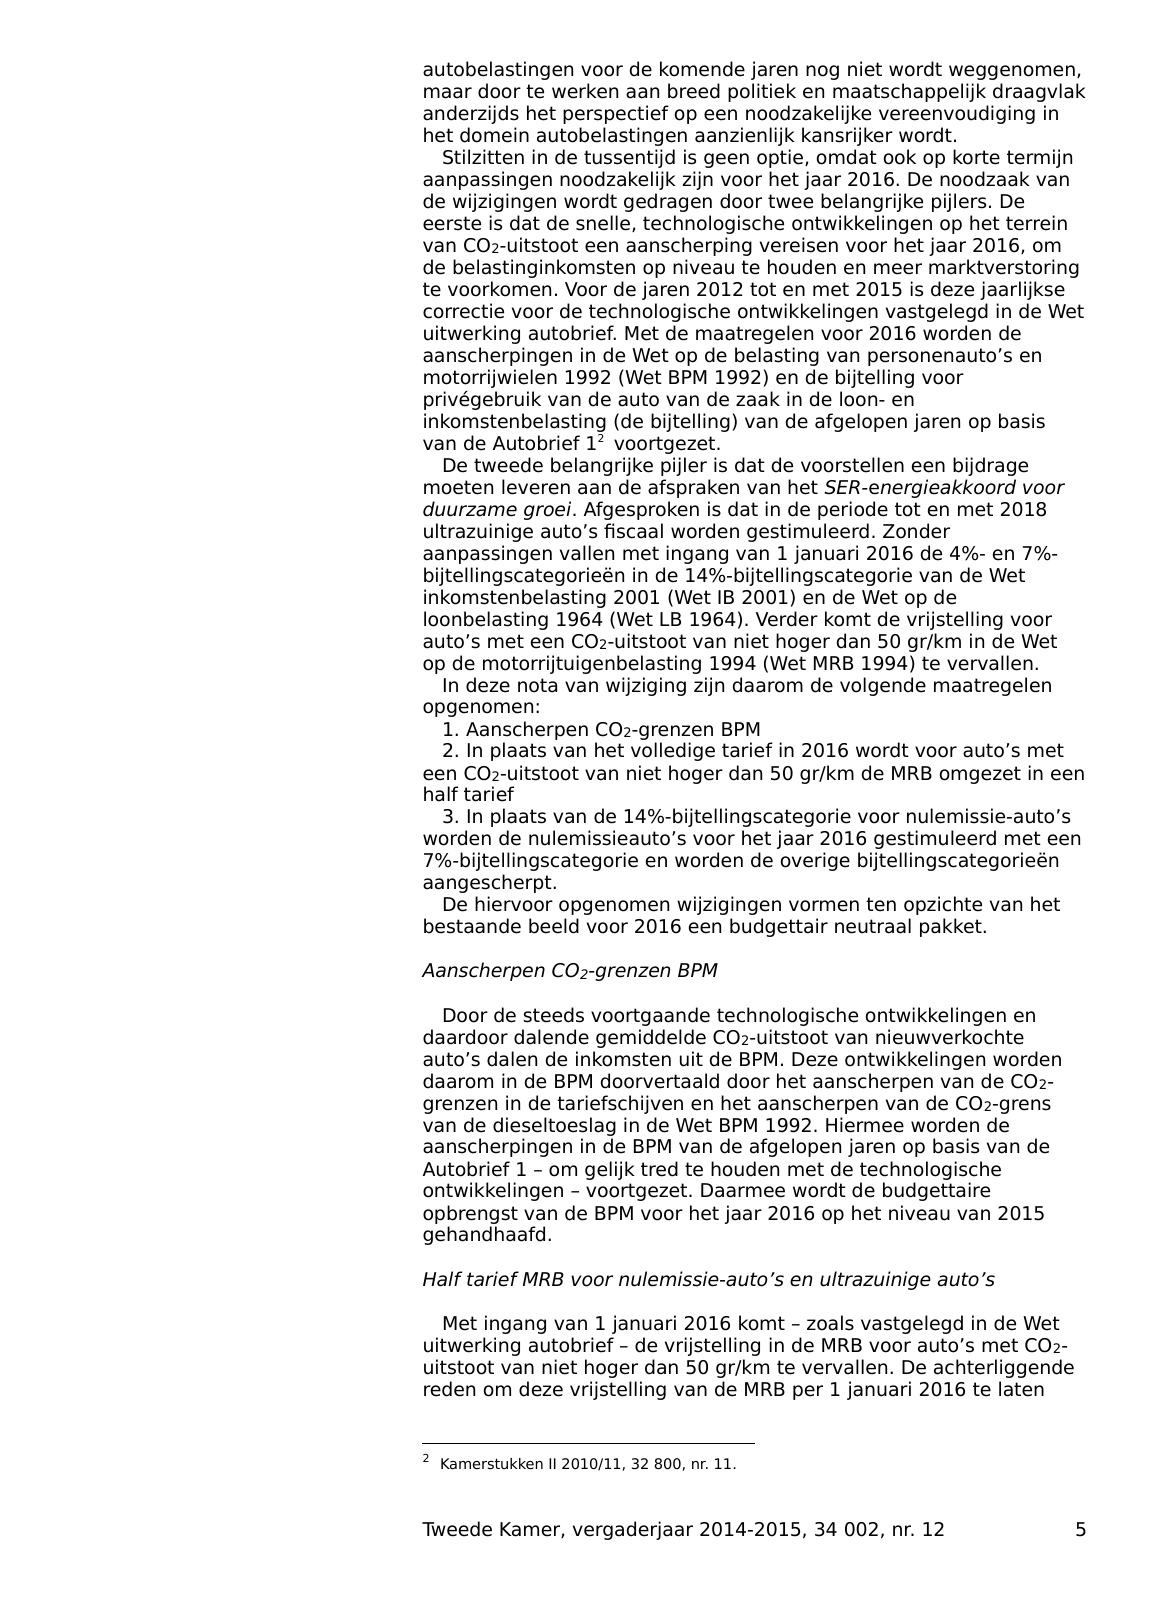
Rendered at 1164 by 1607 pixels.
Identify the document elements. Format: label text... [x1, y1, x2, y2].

text Door de steeds voortgaande technologische ontwikkelingen en daardoor dalende gemiddelde CO2-uitstoot van nieuwverkochte auto’s dalen de inkomsten uit de BPM. Deze ontwikkelingen worden daarom in de BPM doorvertaald door het aanscherpen van de CO2-grenzen in de tariefschijven en het aanscherpen van de CO2-grens van de dieseltoeslag in de Wet BPM 1992. Hiermee worden de aanscherpingen in de BPM van de afgelopen jaren op basis van de Autobrief 1 – om gelijk tred te houden met de technologische ontwikkelingen – voortgezet. Daarmee wordt de budgettaire opbrengst van de BPM voor het jaar 2016 op het niveau van 2015 gehandhaafd. [422, 1004, 1087, 1246]
text De tweede belangrijke pijler is dat de voorstellen een bijdrage moeten leveren aan de afspraken van het SER-energieakkoord voor duurzame groei. Afgesproken is dat in de periode tot en met 2018 ultrazuinige auto’s fiscaal worden gestimuleerd. Zonder aanpassingen vallen met ingang van 1 januari 2016 de 4%- en 7%-bijtellingscategorieën in de 14%-bijtellingscategorie van de Wet inkomstenbelasting 2001 (Wet IB 2001) en de Wet op de loonbelasting 1964 (Wet LB 1964). Verder komt de vrijstelling voor auto’s met een CO2-uitstoot van niet hoger dan 50 gr/km in de Wet op de motorrijtuigenbelasting 1994 (Wet MRB 1994) te vervallen. [422, 455, 1087, 674]
text De hiervoor opgenomen wijzigingen vormen ten opzichte van het bestaande beeld voor 2016 een budgettair neutraal pakket. [422, 894, 1087, 938]
subtitle Half tarief MRB voor nulemissie-auto’s en ultrazuinige auto’s [422, 1268, 1087, 1291]
text 2. In plaats van het volledige tarief in 2016 wordt voor auto’s met een CO2-uitstoot van niet hoger dan 50 gr/km de MRB omgezet in een half tarief [422, 740, 1087, 806]
subtitle Aanscherpen CO2-grenzen BPM [422, 960, 1087, 982]
text In deze nota van wijziging zijn daarom de volgende maatregelen opgenomen: [422, 674, 1087, 718]
text Met ingang van 1 januari 2016 komt – zoals vastgelegd in de Wet uitwerking autobrief – de vrijstelling in de MRB voor auto’s met CO2-uitstoot van niet hoger dan 50 gr/km te vervallen. De achterliggende reden om deze vrijstelling van de MRB per 1 januari 2016 te laten [422, 1313, 1087, 1401]
text autobelastingen voor de komende jaren nog niet wordt weggenomen, maar door te werken aan breed politiek en maatschappelijk draagvlak anderzijds het perspectief op een noodzakelijke vereenvoudiging in het domein autobelastingen aanzienlijk kansrijker wordt. [422, 59, 1087, 147]
text 3. In plaats van de 14%-bijtellingscategorie voor nulemissie-auto’s worden de nulemissieauto’s voor het jaar 2016 gestimuleerd met een 7%-bijtellingscategorie en worden de overige bijtellingscategorieën aangescherpt. [422, 806, 1087, 894]
text Kamerstukken II 2010/11, 32 800, nr. 11. [422, 1452, 1087, 1474]
text Stilzitten in de tussentijd is geen optie, omdat ook op korte termijn aanpassingen noodzakelijk zijn voor het jaar 2016. De noodzaak van de wijzigingen wordt gedragen door twee belangrijke pijlers. De eerste is dat de snelle, technologische ontwikkelingen op het terrein van CO2-uitstoot een aanscherping vereisen voor het jaar 2016, om de belastinginkomsten op niveau te houden en meer marktverstoring te voorkomen. Voor de jaren 2012 tot en met 2015 is deze jaarlijkse correctie voor de technologische ontwikkelingen vastgelegd in de Wet uitwerking autobrief. Met de maatregelen voor 2016 worden de aanscherpingen in de Wet op de belasting van personenauto’s en motorrijwielen 1992 (Wet BPM 1992) en de bijtelling voor privégebruik van de auto van de zaak in de loon- en inkomstenbelasting (de bijtelling) van de afgelopen jaren op basis van de Autobrief 1 voortgezet. [422, 147, 1087, 455]
text 1. Aanscherpen CO2-grenzen BPM [422, 718, 1087, 740]
